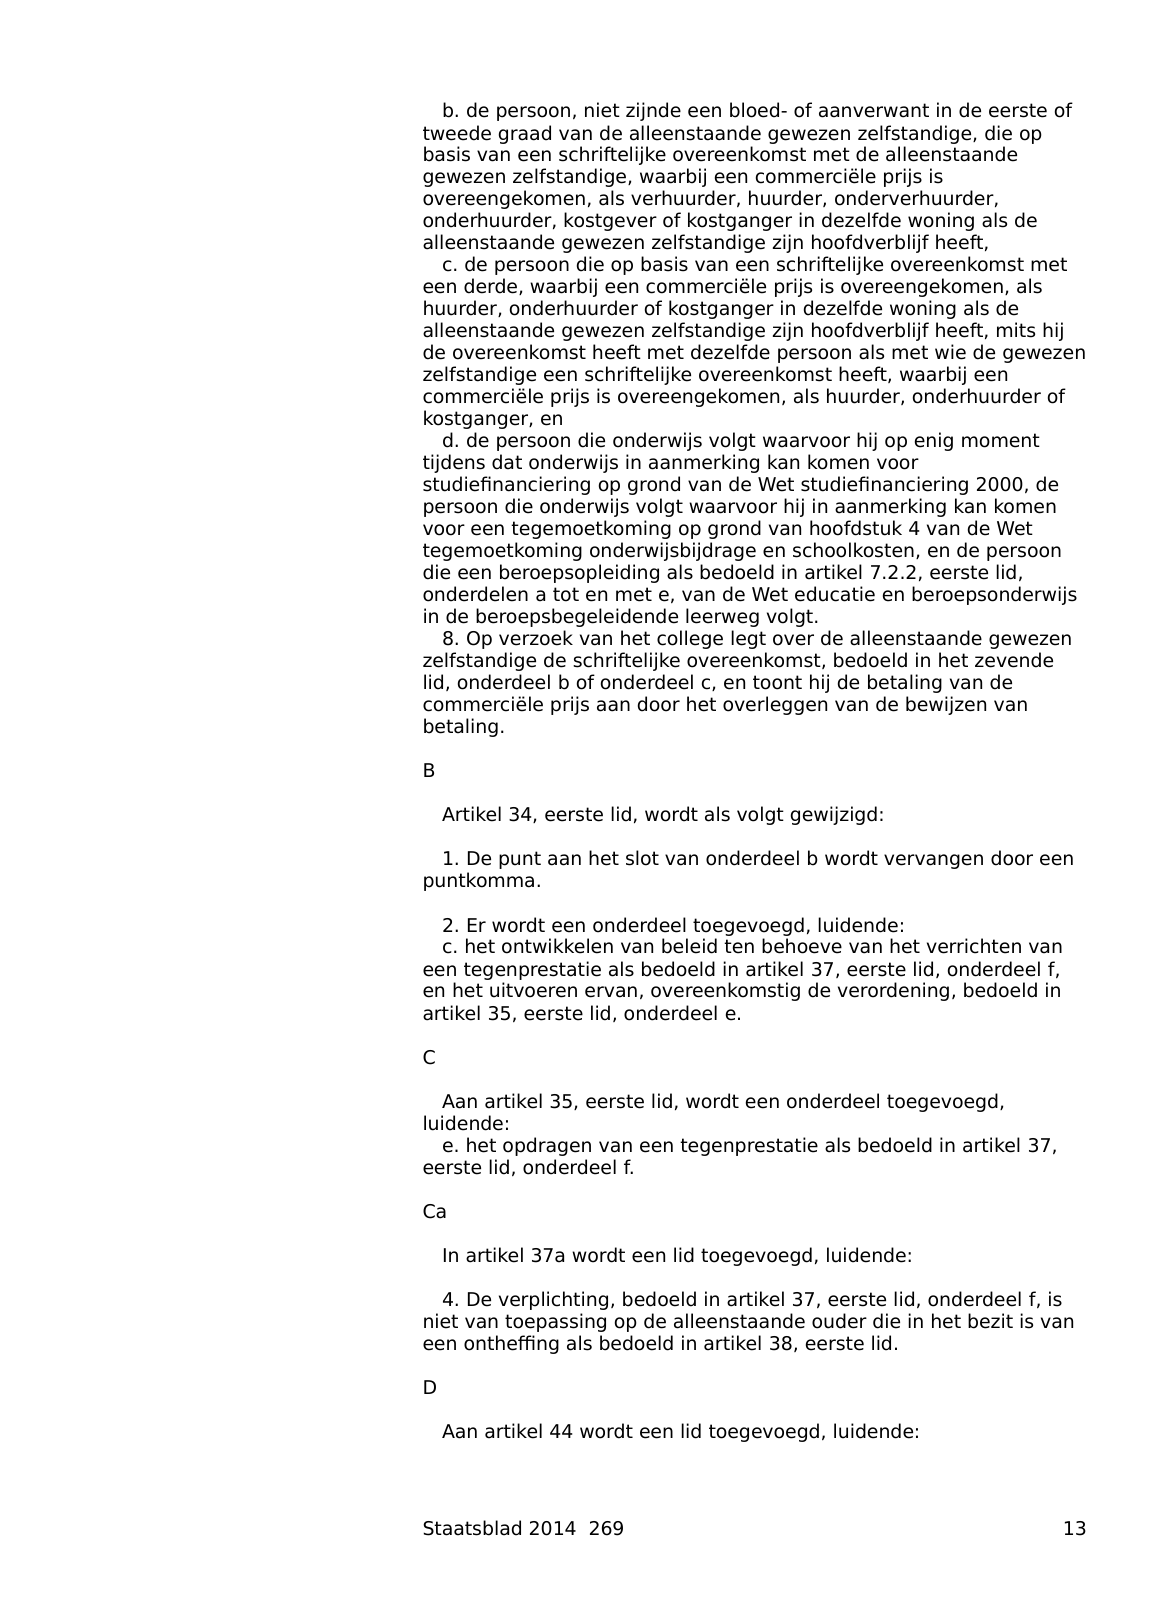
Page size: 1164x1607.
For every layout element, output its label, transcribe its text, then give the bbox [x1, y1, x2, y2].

text b. de persoon, niet zijnde een bloed- of aanverwant in de eerste of tweede graad van de alleenstaande gewezen zelfstandige, die op basis van een schriftelijke overeenkomst met de alleenstaande gewezen zelfstandige, waarbij een commerciële prijs is overeengekomen, als verhuurder, huurder, onderverhuurder, onderhuurder, kostgever of kostganger in dezelfde woning als de alleenstaande gewezen zelfstandige zijn hoofdverblijf heeft, [422, 100, 1087, 254]
text Aan artikel 35, eerste lid, wordt een onderdeel toegevoegd, luidende: [422, 1091, 1087, 1135]
text 8. Op verzoek van het college legt over de alleenstaande gewezen zelfstandige de schriftelijke overeenkomst, bedoeld in het zevende lid, onderdeel b of onderdeel c, en toont hij de betaling van de commerciële prijs aan door het overleggen van de bewijzen van betaling. [422, 628, 1087, 738]
text c. het ontwikkelen van beleid ten behoeve van het verrichten van een tegenprestatie als bedoeld in artikel 37, eerste lid, onderdeel f, en het uitvoeren ervan, overeenkomstig de verordening, bedoeld in artikel 35, eerste lid, onderdeel e. [422, 936, 1087, 1024]
text Ca [422, 1201, 1087, 1223]
text d. de persoon die onderwijs volgt waarvoor hij op enig moment tijdens dat onderwijs in aanmerking kan komen voor studiefinanciering op grond van de Wet studiefinanciering 2000, de persoon die onderwijs volgt waarvoor hij in aanmerking kan komen voor een tegemoetkoming op grond van hoofdstuk 4 van de Wet tegemoetkoming onderwijsbijdrage en schoolkosten, en de persoon die een beroepsopleiding als bedoeld in artikel 7.2.2, eerste lid, onderdelen a tot en met e, van de Wet educatie en beroepsonderwijs in de beroepsbegeleidende leerweg volgt. [422, 430, 1087, 628]
text Aan artikel 44 wordt een lid toegevoegd, luidende: [422, 1421, 1087, 1443]
text 4. De verplichting, bedoeld in artikel 37, eerste lid, onderdeel f, is niet van toepassing op de alleenstaande ouder die in het bezit is van een ontheffing als bedoeld in artikel 38, eerste lid. [422, 1289, 1087, 1355]
text e. het opdragen van een tegenprestatie als bedoeld in artikel 37, eerste lid, onderdeel f. [422, 1135, 1087, 1179]
text In artikel 37a wordt een lid toegevoegd, luidende: [422, 1245, 1087, 1267]
text 1. De punt aan het slot van onderdeel b wordt vervangen door een puntkomma. [422, 848, 1087, 892]
text C [422, 1047, 1087, 1068]
text Artikel 34, eerste lid, wordt als volgt gewijzigd: [422, 804, 1087, 826]
text D [422, 1377, 1087, 1399]
text 2. Er wordt een onderdeel toegevoegd, luidende: [422, 914, 1087, 936]
text B [422, 760, 1087, 782]
text c. de persoon die op basis van een schriftelijke overeenkomst met een derde, waarbij een commerciële prijs is overeengekomen, als huurder, onderhuurder of kostganger in dezelfde woning als de alleenstaande gewezen zelfstandige zijn hoofdverblijf heeft, mits hij de overeenkomst heeft met dezelfde persoon als met wie de gewezen zelfstandige een schriftelijke overeenkomst heeft, waarbij een commerciële prijs is overeengekomen, als huurder, onderhuurder of kostganger, en [422, 254, 1087, 430]
